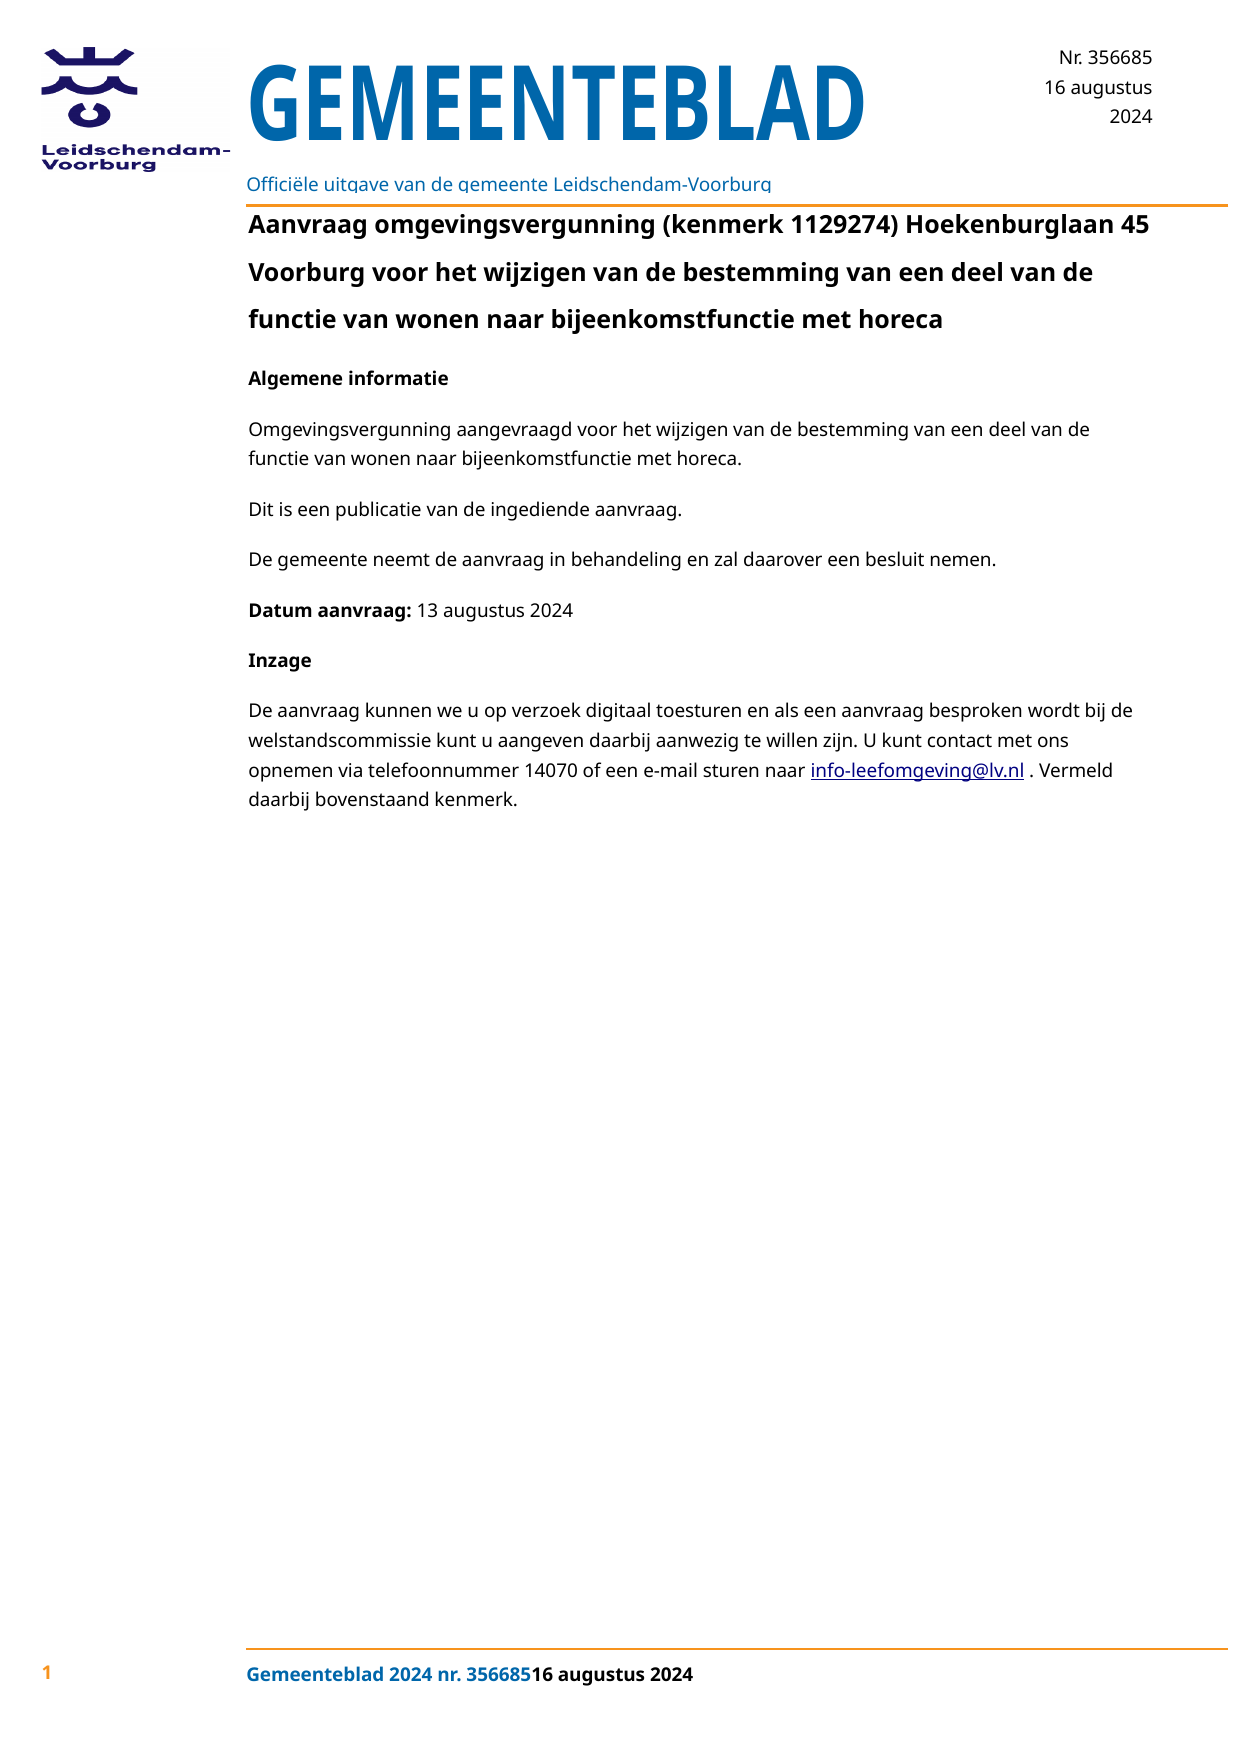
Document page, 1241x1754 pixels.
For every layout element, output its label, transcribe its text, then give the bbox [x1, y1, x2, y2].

text Aanvraag omgevingsvergunning (kenmerk 1129274) Hoekenburglaan 45 Voorburg voor het wijzigen van de bestemming van een deel van de functie van wonen naar bijeenkomstfunctie met horeca [248, 207, 1152, 336]
text Algemene informatie [248, 366, 1152, 391]
text Dit is een publicatie van de ingediende aanvraag. [248, 496, 1152, 522]
text De aanvraag kunnen we u op verzoek digitaal toesturen en als een aanvraag besproken wordt bij de welstandscommissie kunt u aangeven daarbij aanwezig te willen zijn. U kunt contact met ons opnemen via telefoonnummer 14070 of een e-mail sturen naar info-leefomgeving@lv.nl . Vermeld daarbij bovenstaand kenmerk. [248, 698, 1152, 812]
picture [41, 47, 231, 172]
text Datum aanvraag: 13 augustus 2024 [248, 597, 1152, 622]
text Inzage [248, 647, 1152, 673]
text Omgevingsvergunning aangevraagd voor het wijzigen van de bestemming van een deel van de functie van wonen naar bijeenkomstfunctie met horeca. [248, 416, 1152, 471]
text De gemeente neemt de aanvraag in behandeling en zal daarover een besluit nemen. [248, 546, 1152, 572]
